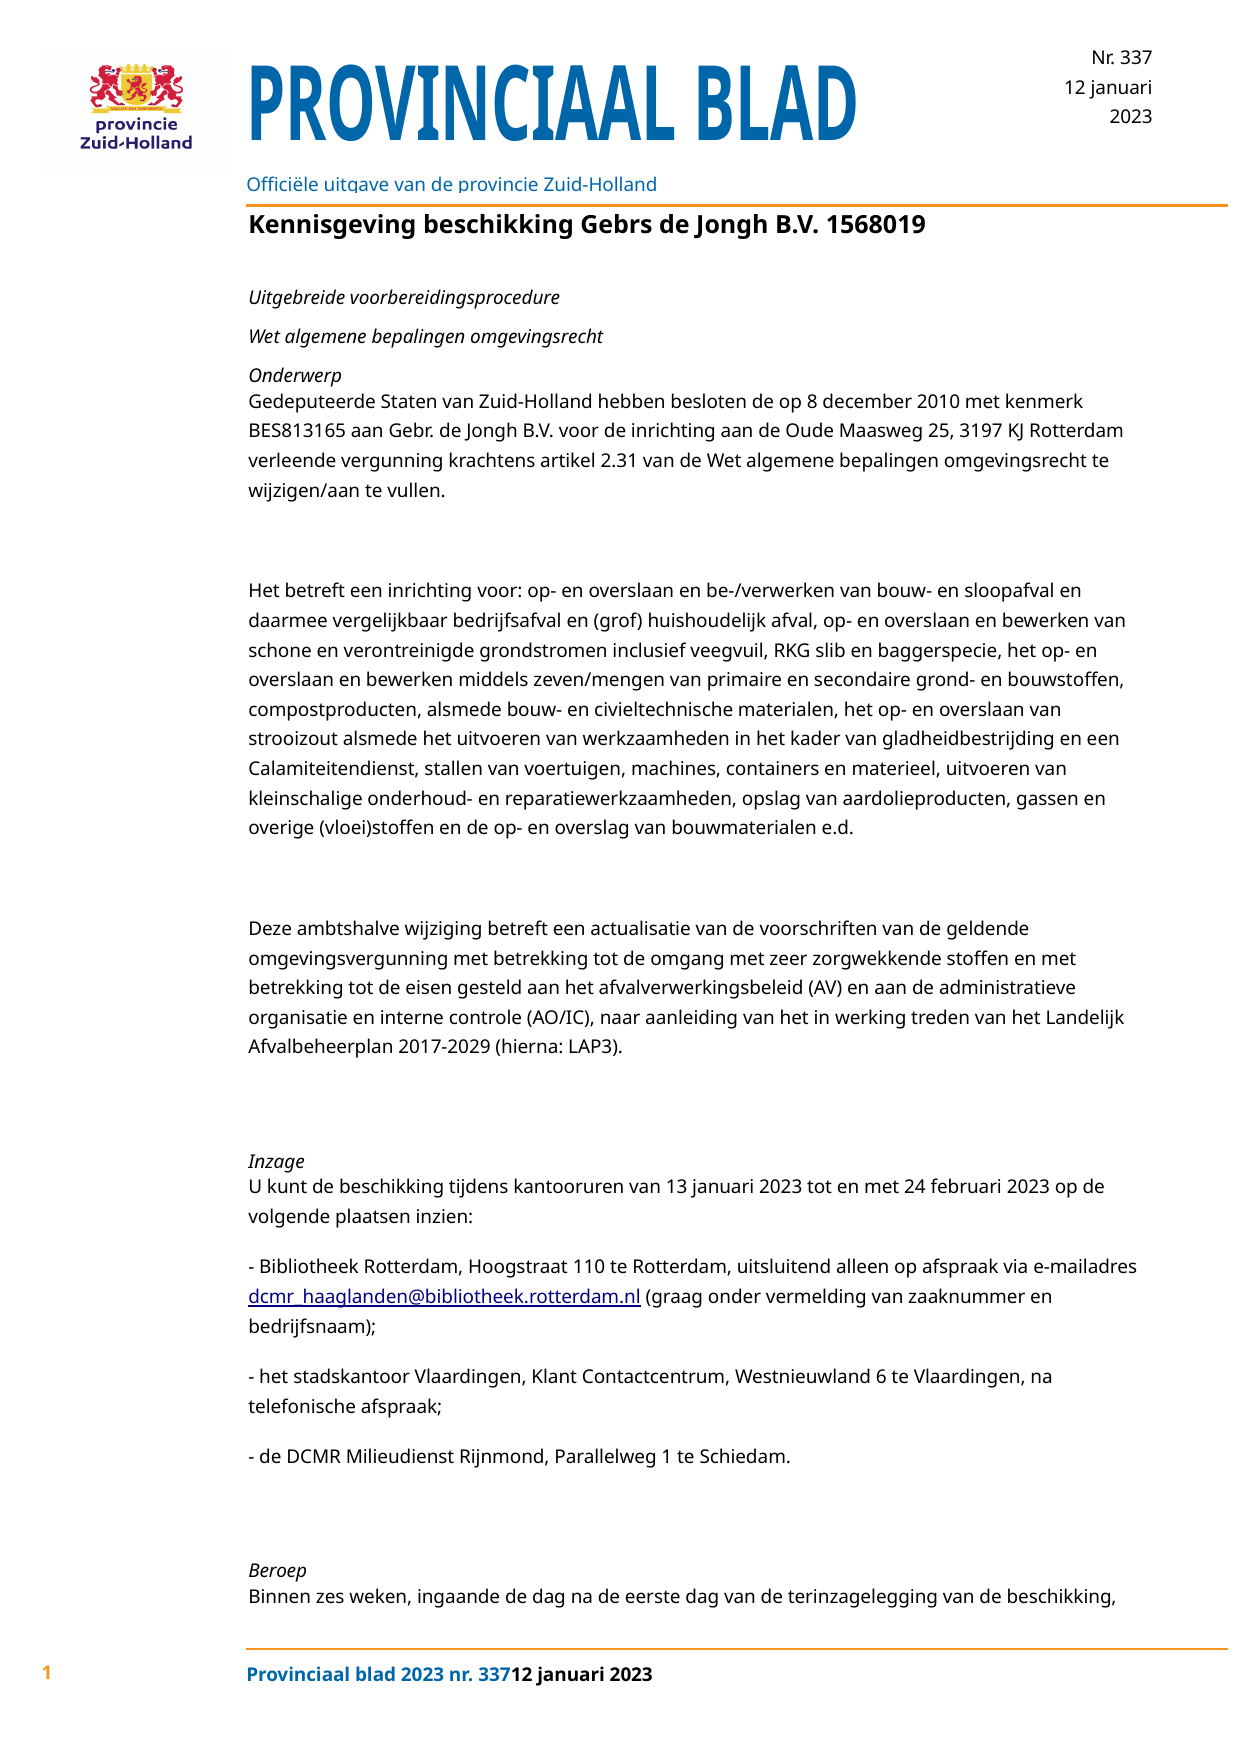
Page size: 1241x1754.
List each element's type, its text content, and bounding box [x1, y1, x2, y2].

text Gedeputeerde Staten van Zuid-Holland hebben besloten de op 8 december 2010 met kenmerk BES813165 aan Gebr. de Jongh B.V. voor de inrichting aan de Oude Maasweg 25, 3197 KJ Rotterdam verleende vergunning krachtens artikel 2.31 van de Wet algemene bepalingen omgevingsrecht te wijzigen/aan te vullen. [248, 388, 1152, 503]
text Onderwerp [248, 362, 1152, 388]
text - Bibliotheek Rotterdam, Hoogstraat 110 te Rotterdam, uitsluitend alleen op afspraak via e-mailadres dcmr_haaglanden@bibliotheek.rotterdam.nl (graag onder vermelding van zaaknummer en bedrijfsnaam); [248, 1254, 1152, 1338]
text Inzage [248, 1148, 1152, 1174]
text Binnen zes weken, ingaande de dag na de eerste dag van de terinzagelegging van de beschikking, [248, 1583, 1152, 1609]
text Het betreft een inrichting voor: op- en overslaan en be-/verwerken van bouw- en sloopafval en daarmee vergelijkbaar bedrijfsafval en (grof) huishoudelijk afval, op- en overslaan en bewerken van schone en verontreinigde grondstromen inclusief veegvuil, RKG slib en baggerspecie, het op- en overslaan en bewerken middels zeven/mengen van primaire en secondaire grond- en bouwstoffen, compostproducten, alsmede bouw- en civieltechnische materialen, het op- en overslaan van strooizout alsmede het uitvoeren van werkzaamheden in het kader van gladheidbestrijding en een Calamiteitendienst, stallen van voertuigen, machines, containers en materieel, uitvoeren van kleinschalige onderhoud- en reparatiewerkzaamheden, opslag van aardolieproducten, gassen en overige (vloei)stoffen en de op- en overslag van bouwmaterialen e.d. [248, 578, 1152, 840]
text Deze ambtshalve wijziging betreft een actualisatie van de voorschriften van de geldende omgevingsvergunning met betrekking tot de omgang met zeer zorgwekkende stoffen en met betrekking tot de eisen gesteld aan het afvalverwerkingsbeleid (AV) en aan de administratieve organisatie en interne controle (AO/IC), naar aanleiding van het in werking treden van het Landelijk Afvalbeheerplan 2017-2029 (hierna: LAP3). [248, 915, 1152, 1059]
text U kunt de beschikking tijdens kantooruren van 13 januari 2023 tot en met 24 februari 2023 op de volgende plaatsen inzien: [248, 1174, 1152, 1229]
text Beroep [248, 1558, 1152, 1583]
text Wet algemene bepalingen omgevingsrecht [248, 323, 1152, 349]
picture [41, 47, 231, 172]
text Kennisgeving beschikking Gebrs de Jongh B.V. 1568019 [248, 207, 1152, 241]
text Uitgebreide voorbereidingsprocedure [248, 284, 1152, 309]
text - het stadskantoor Vlaardingen, Klant Contactcentrum, Westnieuwland 6 te Vlaardingen, na telefonische afspraak; [248, 1363, 1152, 1418]
text - de DCMR Milieudienst Rijnmond, Parallelweg 1 te Schiedam. [248, 1443, 1152, 1469]
